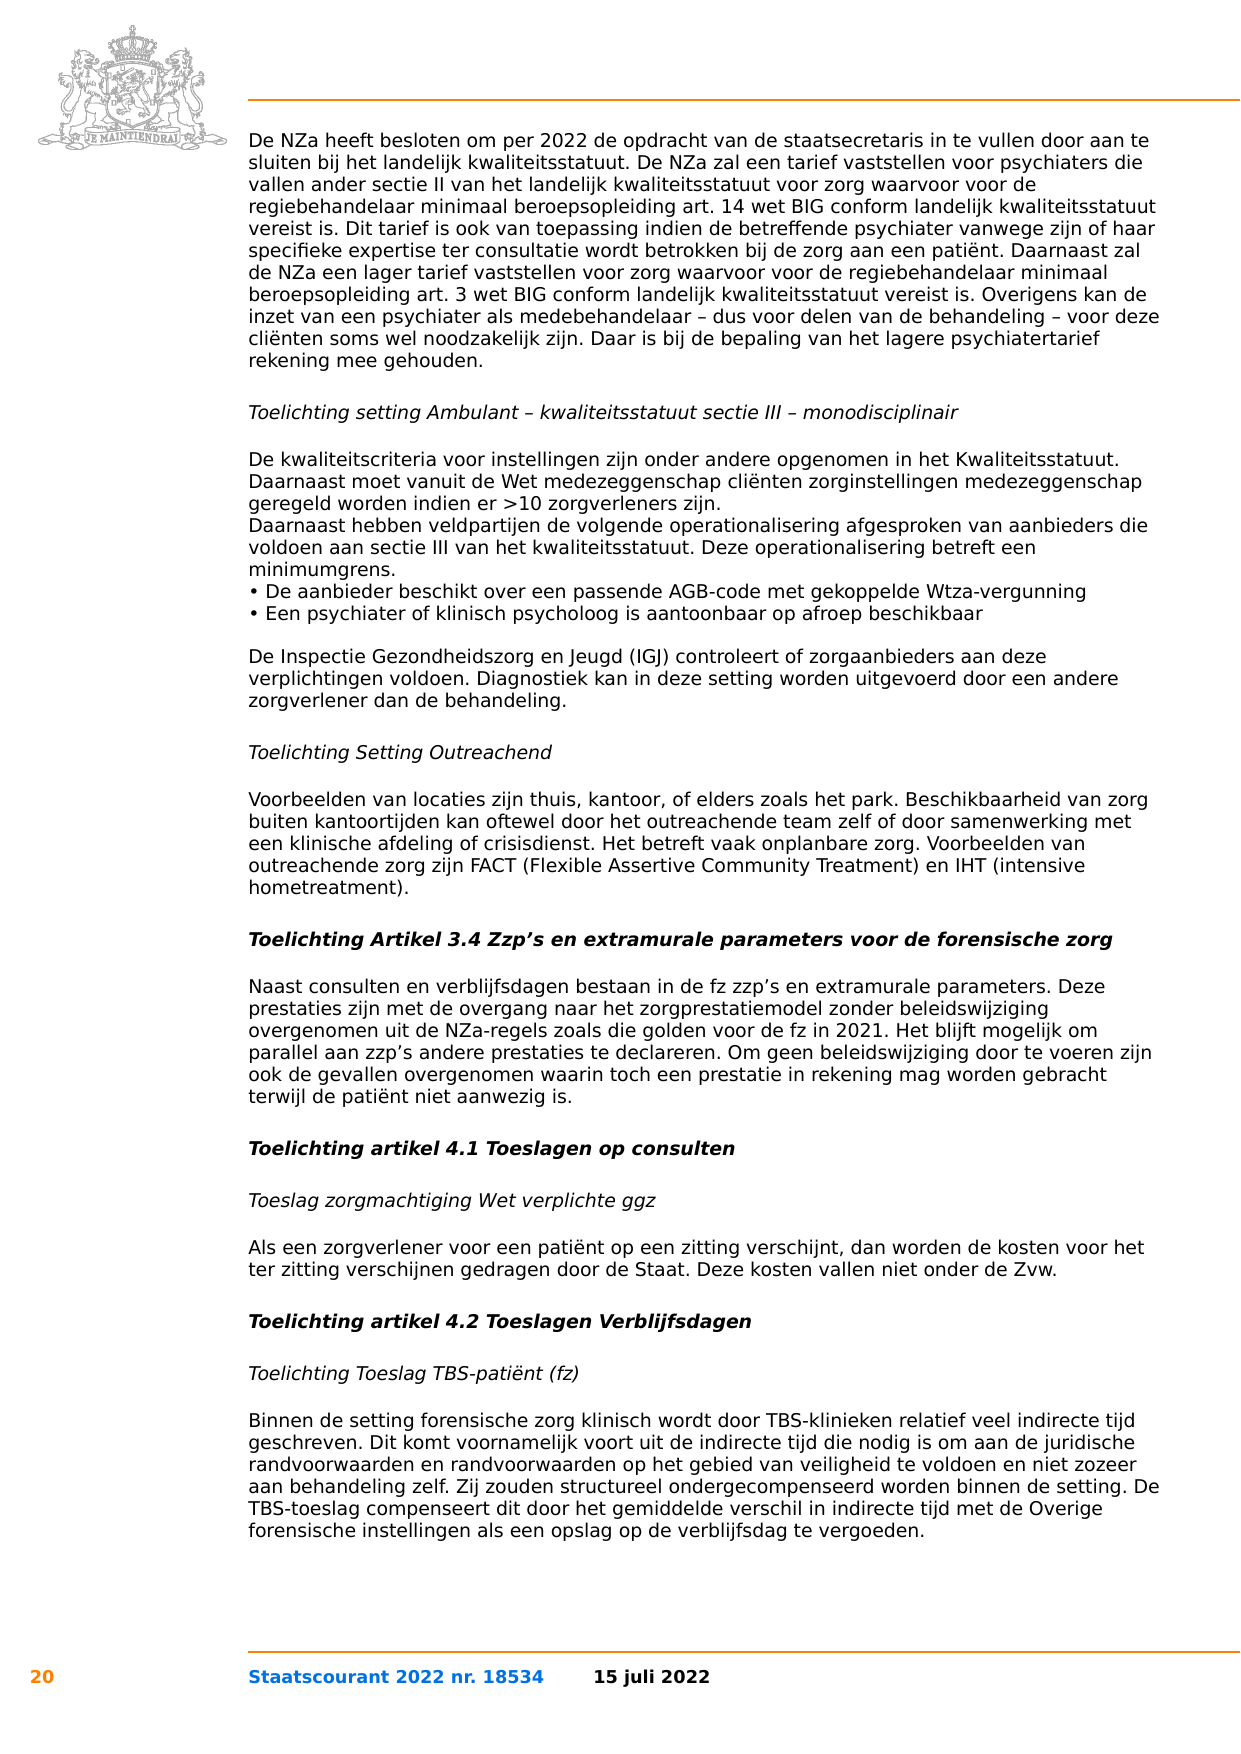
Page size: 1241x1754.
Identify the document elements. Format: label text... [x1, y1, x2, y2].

text Als een zorgverlener voor een patiënt op een zitting verschijnt, dan worden de kosten voor het ter zitting verschijnen gedragen door de Staat. Deze kosten vallen niet onder de Zvw. [248, 1237, 1163, 1281]
text De NZa heeft besloten om per 2022 de opdracht van de staatsecretaris in te vullen door aan te sluiten bij het landelijk kwaliteitsstatuut. De NZa zal een tarief vaststellen voor psychiaters die vallen ander sectie II van het landelijk kwaliteitsstatuut voor zorg waarvoor voor de regiebehandelaar minimaal beroepsopleiding art. 14 wet BIG conform landelijk kwaliteitsstatuut vereist is. Dit tarief is ook van toepassing indien de betreffende psychiater vanwege zijn of haar specifieke expertise ter consultatie wordt betrokken bij de zorg aan een patiënt. Daarnaast zal de NZa een lager tarief vaststellen voor zorg waarvoor voor de regiebehandelaar minimaal beroepsopleiding art. 3 wet BIG conform landelijk kwaliteitsstatuut vereist is. Overigens kan de inzet van een psychiater als medebehandelaar – dus voor delen van de behandeling – voor deze cliënten soms wel noodzakelijk zijn. Daar is bij de bepaling van het lagere psychiatertarief rekening mee gehouden. [248, 130, 1163, 372]
text • Een psychiater of klinisch psycholoog is aantoonbaar op afroep beschikbaar [248, 602, 1163, 624]
text Daarnaast moet vanuit de Wet medezeggenschap cliënten zorginstellingen medezeggenschap geregeld worden indien er >10 zorgverleners zijn. [248, 471, 1163, 514]
subtitle Toelichting Setting Outreachend [248, 742, 1163, 764]
picture [38, 25, 227, 150]
text Daarnaast hebben veldpartijen de volgende operationalisering afgesproken van aanbieders die voldoen aan sectie III van het kwaliteitsstatuut. Deze operationalisering betreft een minimumgrens. [248, 514, 1163, 581]
text De kwaliteitscriteria voor instellingen zijn onder andere opgenomen in het Kwaliteitsstatuut. [248, 449, 1163, 471]
subtitle Toeslag zorgmachtiging Wet verplichte ggz [248, 1190, 1163, 1212]
subtitle Toelichting artikel 4.1 Toeslagen op consulten [248, 1138, 1163, 1160]
subtitle Toelichting setting Ambulant – kwaliteitsstatuut sectie III – monodisciplinair [248, 402, 1163, 424]
subtitle Toelichting Toeslag TBS-patiënt (fz) [248, 1363, 1163, 1385]
text De Inspectie Gezondheidszorg en Jeugd (IGJ) controleert of zorgaanbieders aan deze verplichtingen voldoen. Diagnostiek kan in deze setting worden uitgevoerd door een andere zorgverlener dan de behandeling. [248, 646, 1163, 712]
text • De aanbieder beschikt over een passende AGB-code met gekoppelde Wtza-vergunning [248, 581, 1163, 602]
text Naast consulten en verblijfsdagen bestaan in de fz zzp’s en extramurale parameters. Deze prestaties zijn met de overgang naar het zorgprestatiemodel zonder beleidswijziging overgenomen uit de NZa-regels zoals die golden voor de fz in 2021. Het blijft mogelijk om parallel aan zzp’s andere prestaties te declareren. Om geen beleidswijziging door te voeren zijn ook de gevallen overgenomen waarin toch een prestatie in rekening mag worden gebracht terwijl de patiënt niet aanwezig is. [248, 976, 1163, 1108]
text Binnen de setting forensische zorg klinisch wordt door TBS-klinieken relatief veel indirecte tijd geschreven. Dit komt voornamelijk voort uit de indirecte tijd die nodig is om aan de juridische randvoorwaarden en randvoorwaarden op het gebied van veiligheid te voldoen en niet zozeer aan behandeling zelf. Zij zouden structureel ondergecompenseerd worden binnen de setting. De TBS-toeslag compenseert dit door het gemiddelde verschil in indirecte tijd met de Overige forensische instellingen als een opslag op de verblijfsdag te vergoeden. [248, 1410, 1163, 1542]
subtitle Toelichting Artikel 3.4 Zzp’s en extramurale parameters voor de forensische zorg [248, 929, 1163, 951]
subtitle Toelichting artikel 4.2 Toeslagen Verblijfsdagen [248, 1311, 1163, 1333]
text Voorbeelden van locaties zijn thuis, kantoor, of elders zoals het park. Beschikbaarheid van zorg buiten kantoortijden kan oftewel door het outreachende team zelf of door samenwerking met een klinische afdeling of crisisdienst. Het betreft vaak onplanbare zorg. Voorbeelden van outreachende zorg zijn FACT (Flexible Assertive Community Treatment) en IHT (intensive hometreatment). [248, 789, 1163, 899]
